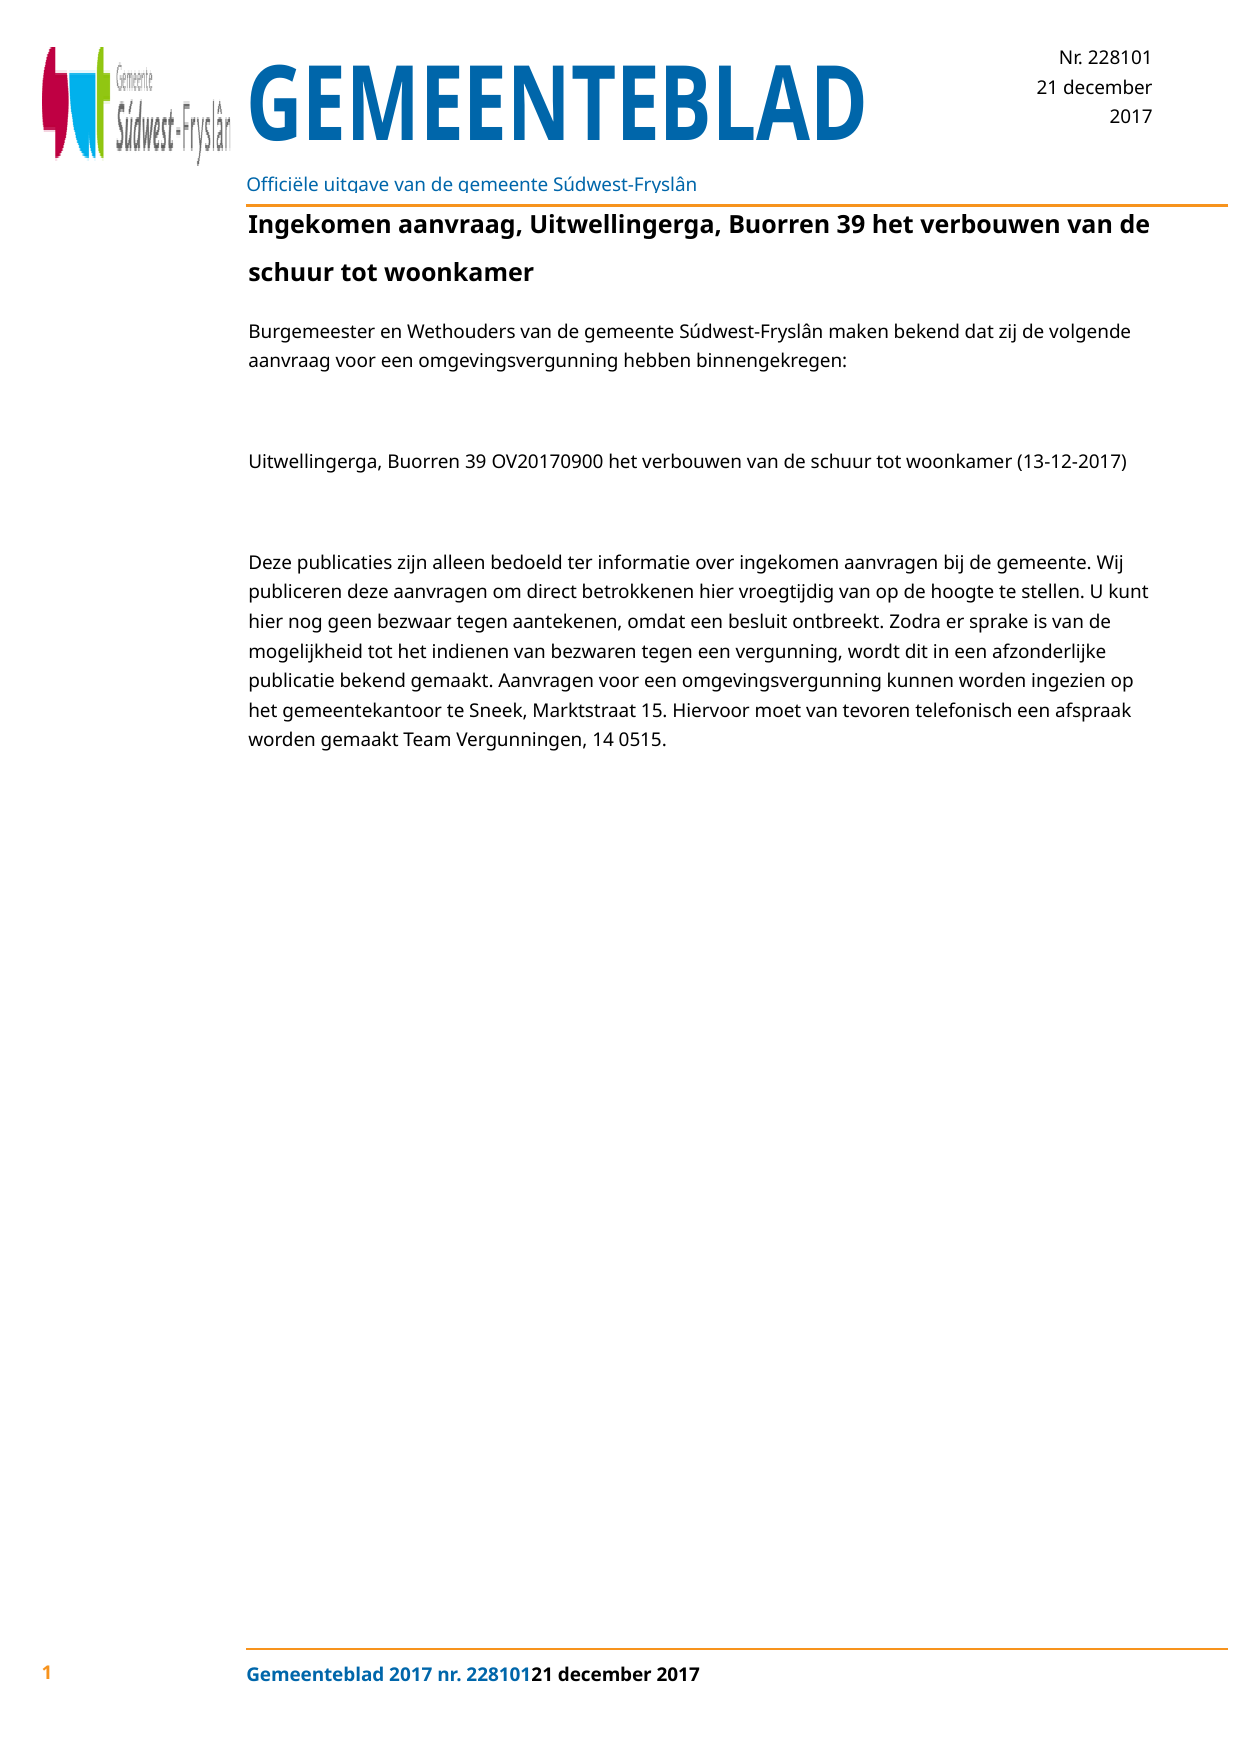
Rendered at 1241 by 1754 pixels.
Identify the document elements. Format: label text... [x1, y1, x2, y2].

text Burgemeester en Wethouders van de gemeente Súdwest-Fryslân maken bekend dat zij de volgende aanvraag voor een omgevingsvergunning hebben binnengekregen: [248, 318, 1152, 373]
text Ingekomen aanvraag, Uitwellingerga, Buorren 39 het verbouwen van de schuur tot woonkamer [248, 207, 1152, 288]
text Uitwellingerga, Buorren 39 OV20170900 het verbouwen van de schuur tot woonkamer (13-12-2017) [248, 448, 1152, 474]
picture [41, 47, 231, 172]
text Deze publicaties zijn alleen bedoeld ter informatie over ingekomen aanvragen bij de gemeente. Wij publiceren deze aanvragen om direct betrokkenen hier vroegtijdig van op de hoogte te stellen. U kunt hier nog geen bezwaar tegen aantekenen, omdat een besluit ontbreekt. Zodra er sprake is van de mogelijkheid tot het indienen van bezwaren tegen een vergunning, wordt dit in een afzonderlijke publicatie bekend gemaakt. Aanvragen voor een omgevingsvergunning kunnen worden ingezien op het gemeentekantoor te Sneek, Marktstraat 15. Hiervoor moet van tevoren telefonisch een afspraak worden gemaakt Team Vergunningen, 14 0515. [248, 549, 1152, 752]
